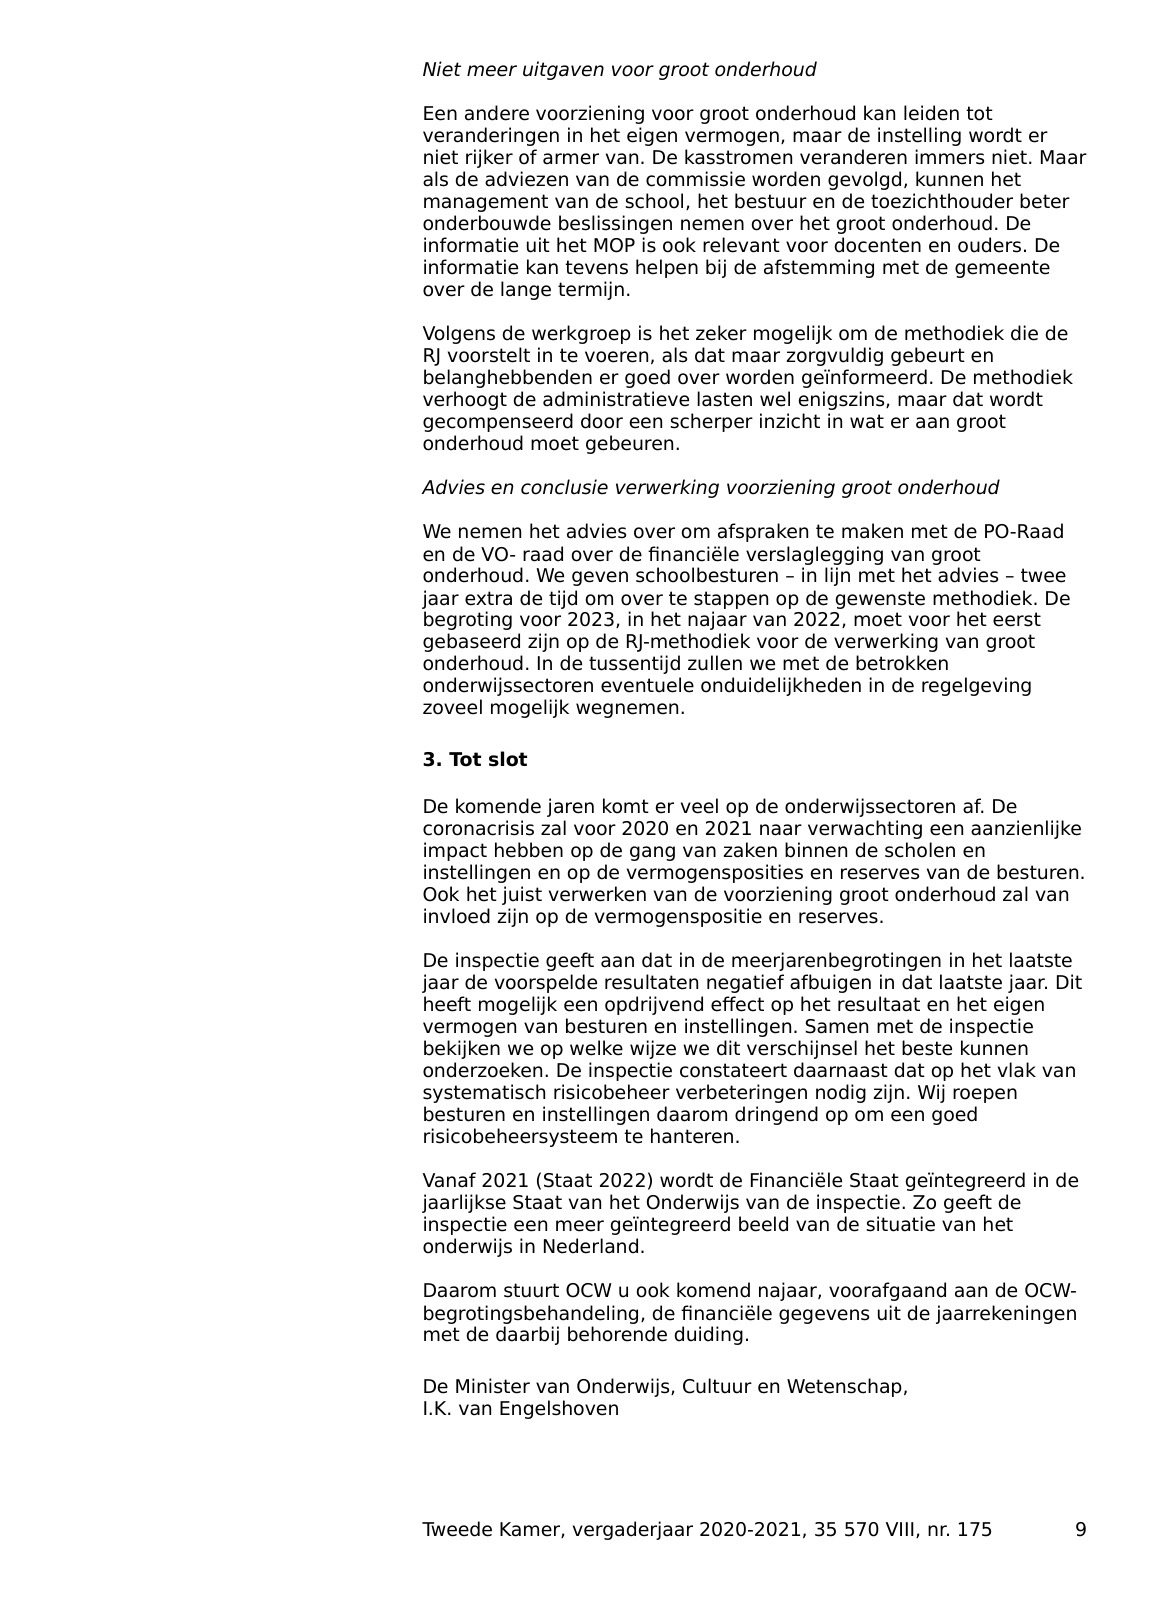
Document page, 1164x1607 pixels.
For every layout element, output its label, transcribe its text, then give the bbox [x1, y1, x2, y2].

text Daarom stuurt OCW u ook komend najaar, voorafgaand aan de OCW-begrotingsbehandeling, de financiële gegevens uit de jaarrekeningen met de daarbij behorende duiding. [422, 1280, 1087, 1346]
subtitle 3. Tot slot [422, 749, 1087, 771]
subtitle Advies en conclusie verwerking voorziening groot onderhoud [422, 477, 1087, 499]
text De Minister van Onderwijs, Cultuur en Wetenschap, I.K. van Engelshoven [422, 1376, 1087, 1420]
text Vanaf 2021 (Staat 2022) wordt de Financiële Staat geïntegreerd in de jaarlijkse Staat van het Onderwijs van de inspectie. Zo geeft de inspectie een meer geïntegreerd beeld van de situatie van het onderwijs in Nederland. [422, 1170, 1087, 1258]
text De inspectie geeft aan dat in de meerjarenbegrotingen in het laatste jaar de voorspelde resultaten negatief afbuigen in dat laatste jaar. Dit heeft mogelijk een opdrijvend effect op het resultaat en het eigen vermogen van besturen en instellingen. Samen met de inspectie bekijken we op welke wijze we dit verschijnsel het beste kunnen onderzoeken. De inspectie constateert daarnaast dat op het vlak van systematisch risicobeheer verbeteringen nodig zijn. Wij roepen besturen en instellingen daarom dringend op om een goed risicobeheersysteem te hanteren. [422, 950, 1087, 1148]
subtitle Niet meer uitgaven voor groot onderhoud [422, 59, 1087, 81]
text De komende jaren komt er veel op de onderwijssectoren af. De coronacrisis zal voor 2020 en 2021 naar verwachting een aanzienlijke impact hebben op de gang van zaken binnen de scholen en instellingen en op de vermogensposities en reserves van de besturen. Ook het juist verwerken van de voorziening groot onderhoud zal van invloed zijn op de vermogenspositie en reserves. [422, 796, 1087, 928]
text Een andere voorziening voor groot onderhoud kan leiden tot veranderingen in het eigen vermogen, maar de instelling wordt er niet rijker of armer van. De kasstromen veranderen immers niet. Maar als de adviezen van de commissie worden gevolgd, kunnen het management van de school, het bestuur en de toezichthouder beter onderbouwde beslissingen nemen over het groot onderhoud. De informatie uit het MOP is ook relevant voor docenten en ouders. De informatie kan tevens helpen bij de afstemming met de gemeente over de lange termijn. [422, 103, 1087, 301]
text Volgens de werkgroep is het zeker mogelijk om de methodiek die de RJ voorstelt in te voeren, als dat maar zorgvuldig gebeurt en belanghebbenden er goed over worden geïnformeerd. De methodiek verhoogt de administratieve lasten wel enigszins, maar dat wordt gecompenseerd door een scherper inzicht in wat er aan groot onderhoud moet gebeuren. [422, 323, 1087, 455]
text We nemen het advies over om afspraken te maken met de PO-Raad en de VO- raad over de financiële verslaglegging van groot onderhoud. We geven schoolbesturen – in lijn met het advies – twee jaar extra de tijd om over te stappen op de gewenste methodiek. De begroting voor 2023, in het najaar van 2022, moet voor het eerst gebaseerd zijn op de RJ-methodiek voor de verwerking van groot onderhoud. In de tussentijd zullen we met de betrokken onderwijssectoren eventuele onduidelijkheden in de regelgeving zoveel mogelijk wegnemen. [422, 521, 1087, 719]
